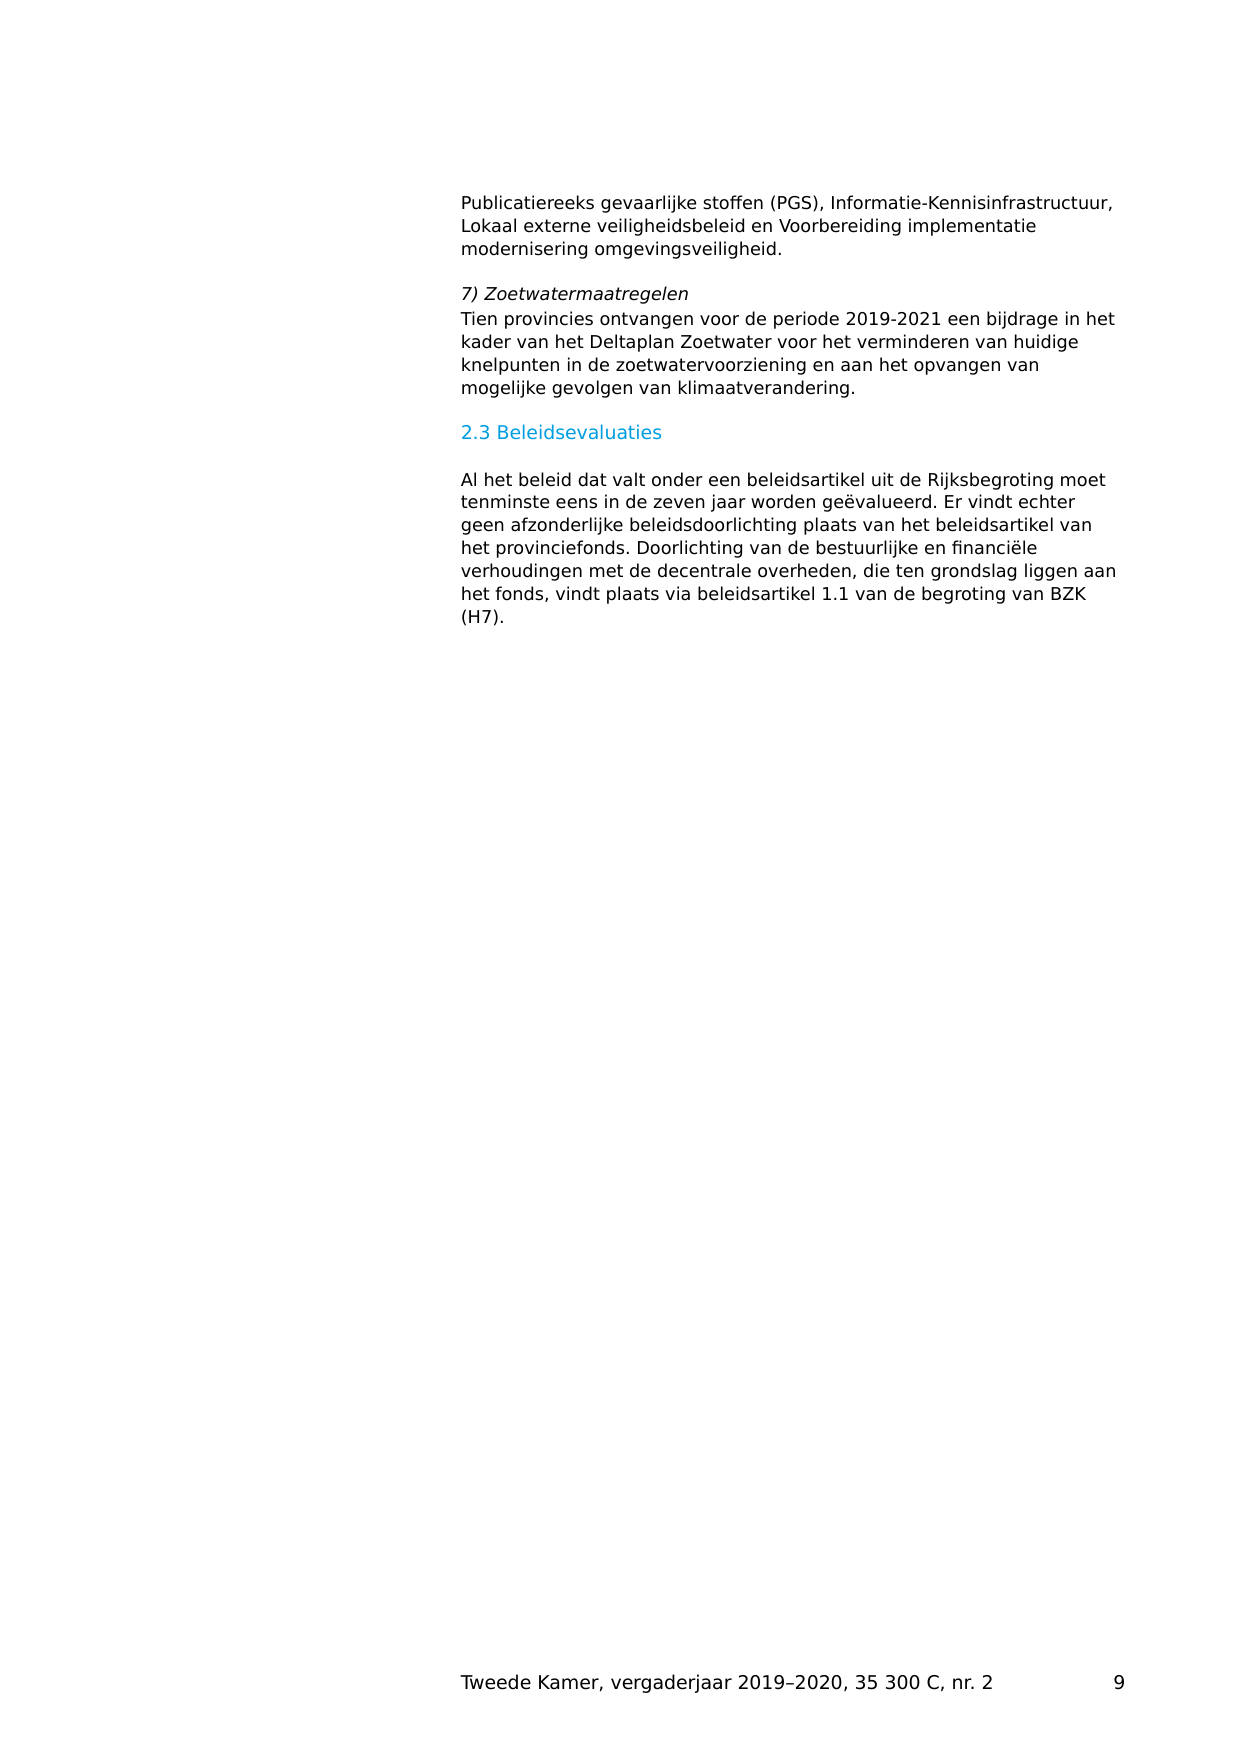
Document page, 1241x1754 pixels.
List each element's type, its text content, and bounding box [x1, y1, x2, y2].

text Al het beleid dat valt onder een beleidsartikel uit de Rijksbegroting moet tenminste eens in de zeven jaar worden geëvalueerd. Er vindt echter geen afzonderlijke beleidsdoorlichting plaats van het beleidsartikel van het provinciefonds. Doorlichting van de bestuurlijke en financiële verhoudingen met de decentrale overheden, die ten grondslag liggen aan het fonds, vindt plaats via beleidsartikel 1.1 van de begroting van BZK (H7). [461, 468, 1125, 628]
title 2.3 Beleidsevaluaties [461, 422, 1125, 444]
text Publicatiereeks gevaarlijke stoffen (PGS), Informatie-Kennisinfrastructuur, Lokaal externe veiligheidsbeleid en Voorbereiding implementatie modernisering omgevingsveiligheid. [461, 191, 1125, 259]
text Tien provincies ontvangen voor de periode 2019-2021 een bijdrage in het kader van het Deltaplan Zoetwater voor het verminderen van huidige knelpunten in de zoetwatervoorziening en aan het opvangen van mogelijke gevolgen van klimaatverandering. [461, 307, 1125, 399]
text 7) Zoetwatermaatregelen [461, 282, 1125, 305]
